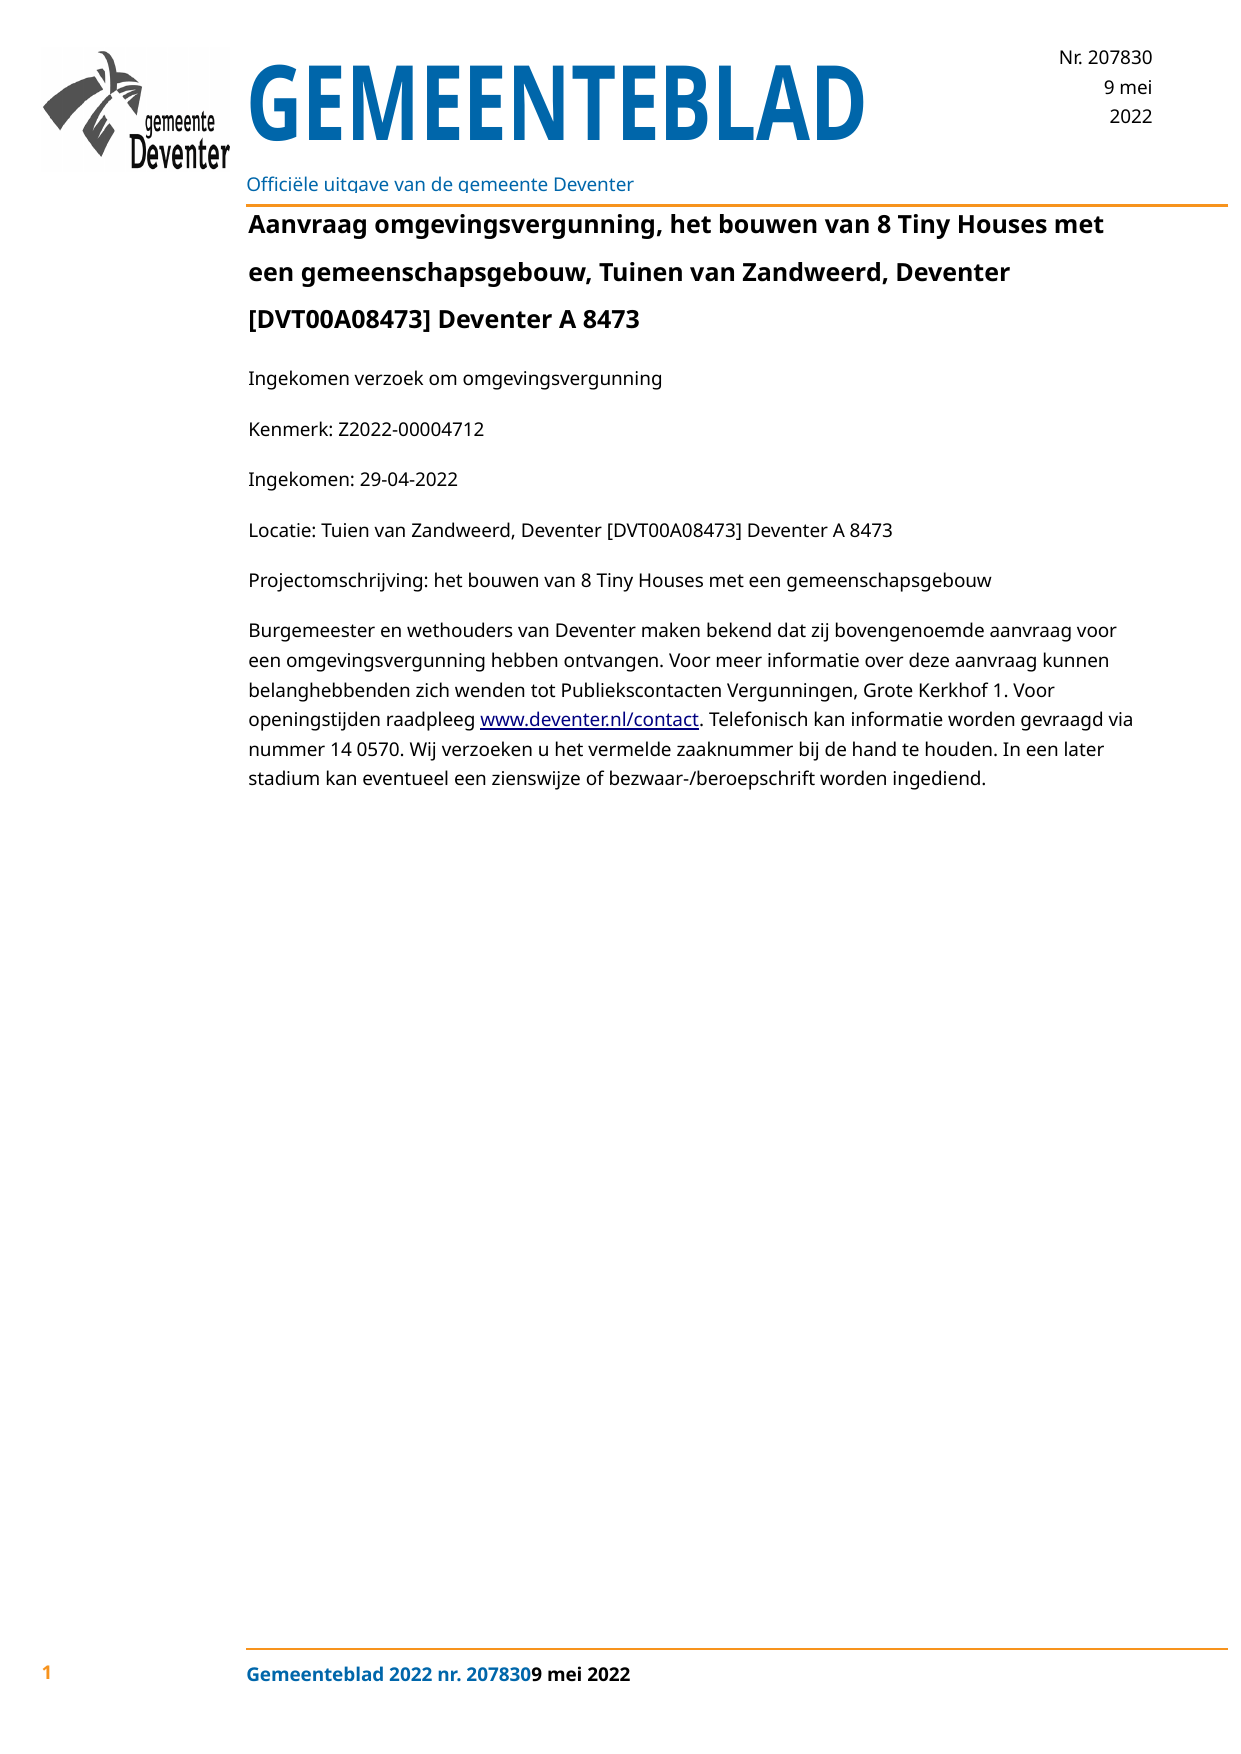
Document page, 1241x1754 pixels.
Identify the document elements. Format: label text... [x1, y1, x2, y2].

text Projectomschrijving: het bouwen van 8 Tiny Houses met een gemeenschapsgebouw [248, 567, 1152, 593]
text Kenmerk: Z2022-00004712 [248, 416, 1152, 442]
text Ingekomen verzoek om omgevingsvergunning [248, 366, 1152, 391]
text Burgemeester en wethouders van Deventer maken bekend dat zij bovengenoemde aanvraag voor een omgevingsvergunning hebben ontvangen. Voor meer informatie over deze aanvraag kunnen belanghebbenden zich wenden tot Publiekscontacten Vergunningen, Grote Kerkhof 1. Voor openingstijden raadpleeg www.deventer.nl/contact. Telefonisch kan informatie worden gevraagd via nummer 14 0570. Wij verzoeken u het vermelde zaaknummer bij de hand te houden. In een later stadium kan eventueel een zienswijze of bezwaar-/beroepschrift worden ingediend. [248, 618, 1152, 791]
text Locatie: Tuien van Zandweerd, Deventer [DVT00A08473] Deventer A 8473 [248, 517, 1152, 542]
text Ingekomen: 29-04-2022 [248, 466, 1152, 492]
text Aanvraag omgevingsvergunning, het bouwen van 8 Tiny Houses met een gemeenschapsgebouw, Tuinen van Zandweerd, Deventer [DVT00A08473] Deventer A 8473 [248, 207, 1152, 336]
picture [41, 47, 231, 172]
